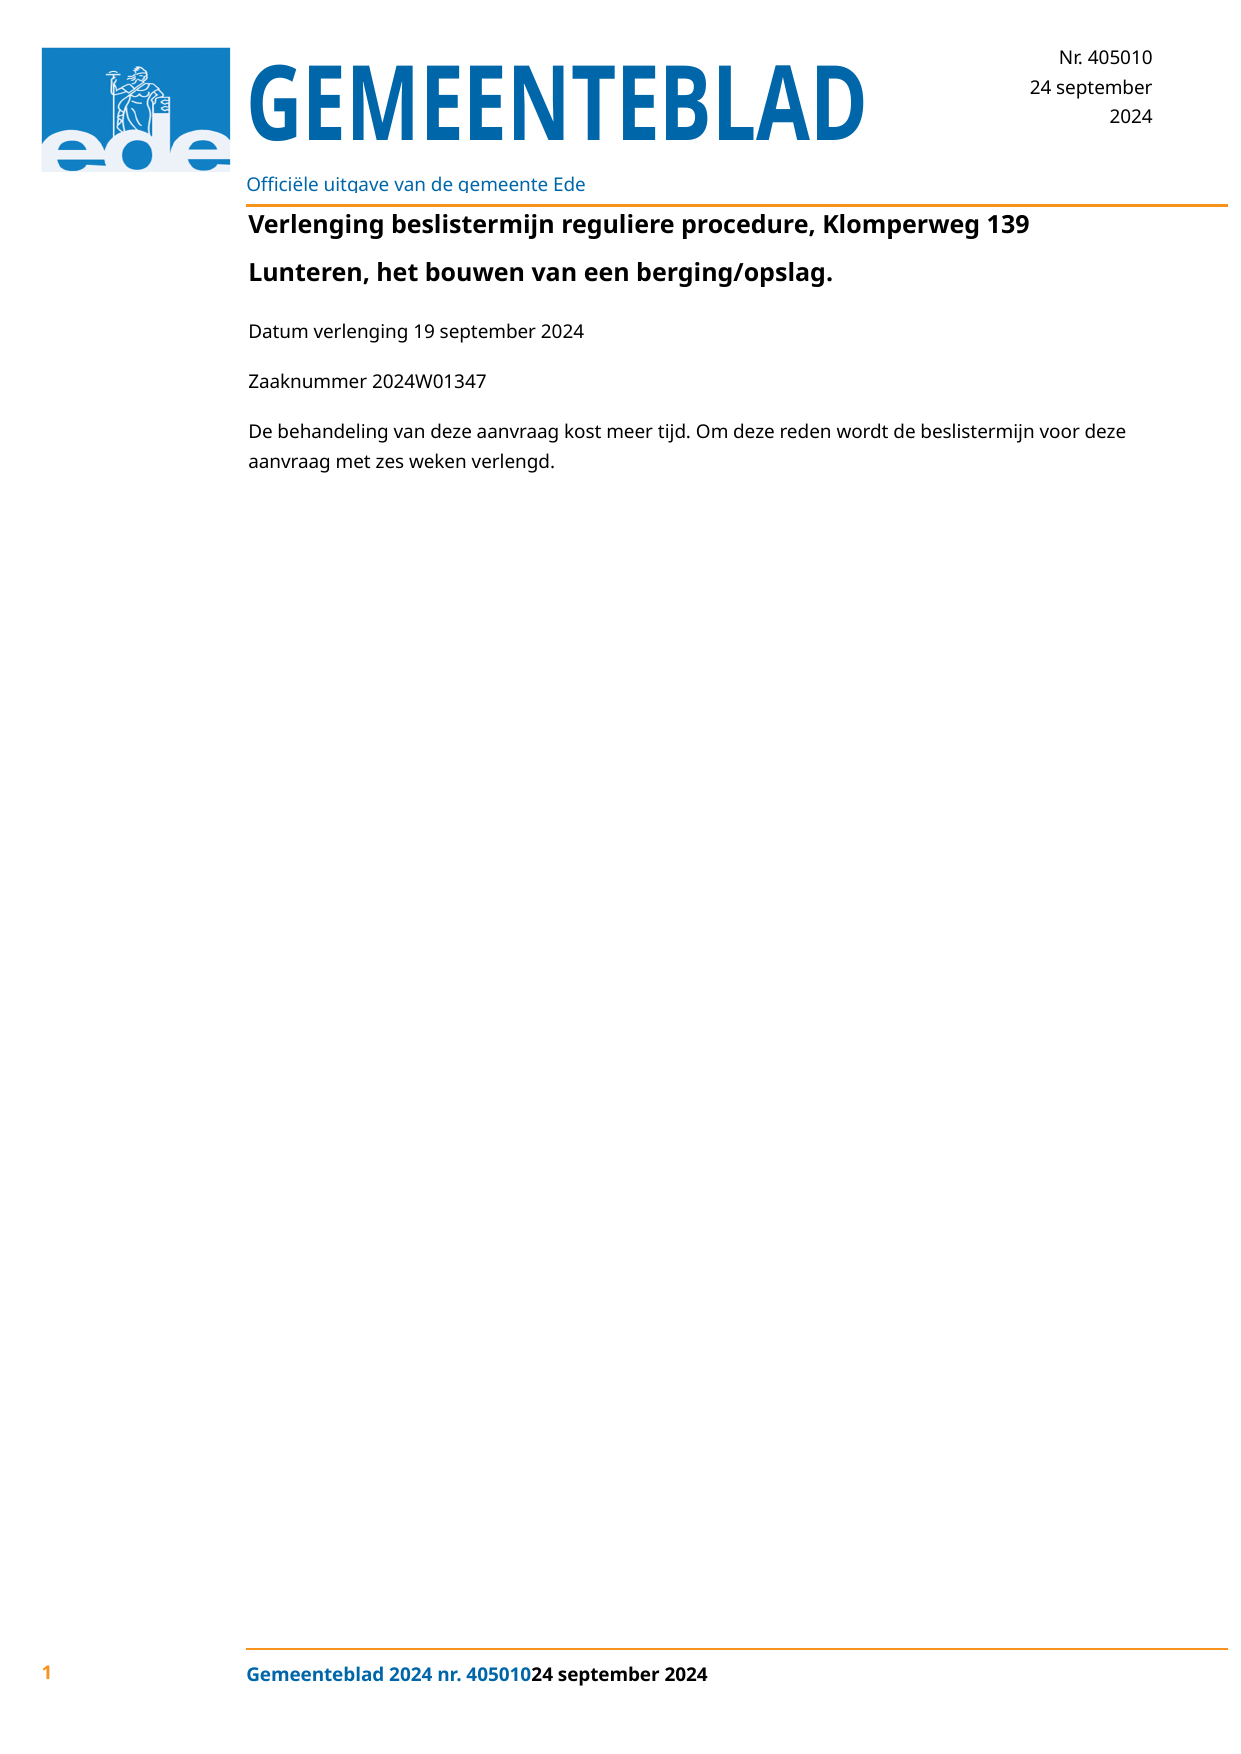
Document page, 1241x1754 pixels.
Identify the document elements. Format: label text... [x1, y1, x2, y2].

picture [41, 47, 231, 172]
text De behandeling van deze aanvraag kost meer tijd. Om deze reden wordt de beslistermijn voor deze aanvraag met zes weken verlengd. [248, 419, 1152, 474]
text Zaaknummer 2024W01347 [248, 368, 1152, 394]
text Verlenging beslistermijn reguliere procedure, Klomperweg 139 Lunteren, het bouwen van een berging/opslag. [248, 207, 1152, 288]
text Datum verlenging 19 september 2024 [248, 318, 1152, 344]
